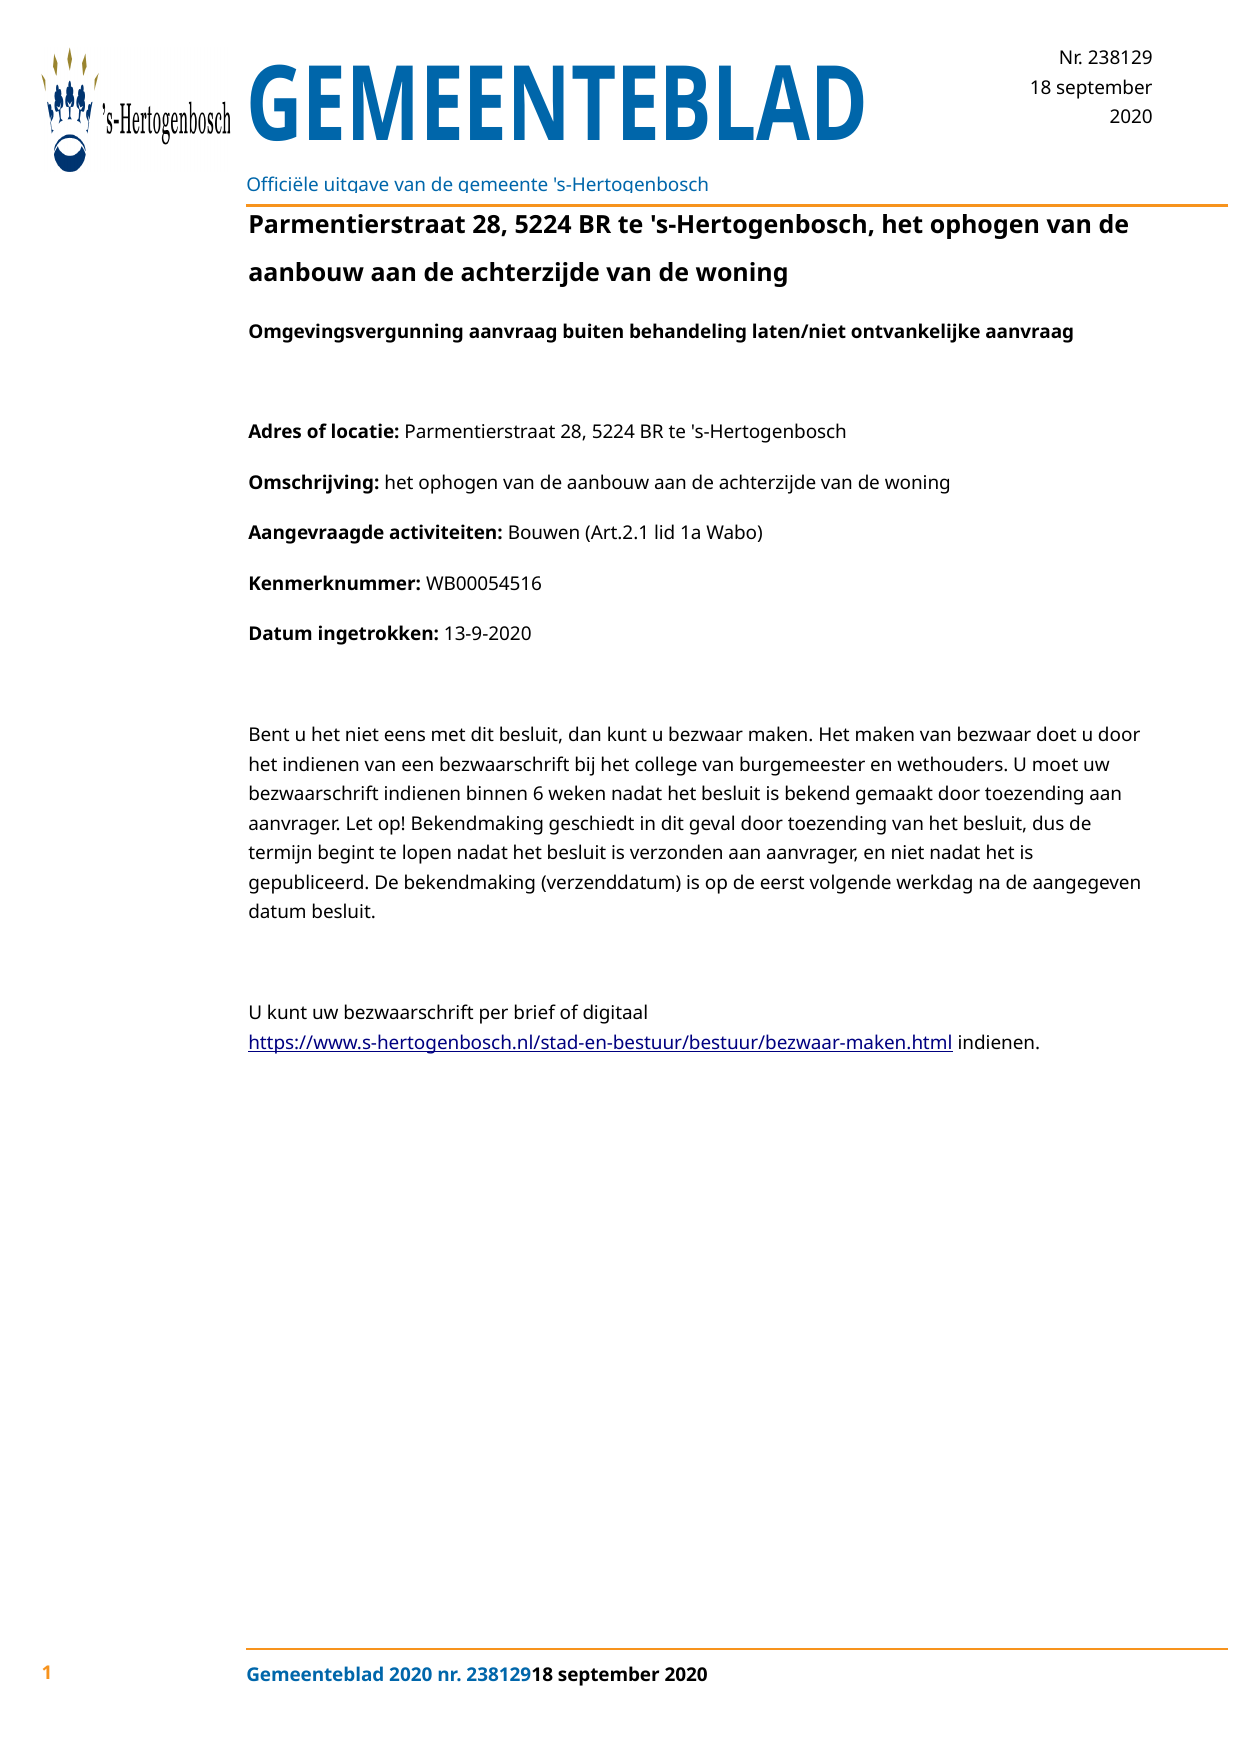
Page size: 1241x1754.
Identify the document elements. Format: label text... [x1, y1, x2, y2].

text Bent u het niet eens met dit besluit, dan kunt u bezwaar maken. Het maken van bezwaar doet u door het indienen van een bezwaarschrift bij het college van burgemeester en wethouders. U moet uw bezwaarschrift indienen binnen 6 weken nadat het besluit is bekend gemaakt door toezending aan aanvrager. Let op! Bekendmaking geschiedt in dit geval door toezending van het besluit, dus de termijn begint te lopen nadat het besluit is verzonden aan aanvrager, en niet nadat het is gepubliceerd. De bekendmaking (verzenddatum) is op de eerst volgende werkdag na de aangegeven datum besluit. [248, 721, 1152, 924]
text Omschrijving: het ophogen van de aanbouw aan de achterzijde van de woning [248, 469, 1152, 495]
text Datum ingetrokken: 13-9-2020 [248, 620, 1152, 646]
text Parmentierstraat 28, 5224 BR te 's-Hertogenbosch, het ophogen van de aanbouw aan de achterzijde van de woning [248, 207, 1152, 288]
text U kunt uw bezwaarschrift per brief of digitaal https://www.s-hertogenbosch.nl/stad-en-bestuur/bestuur/bezwaar-maken.html indienen. [248, 999, 1152, 1055]
text Kenmerknummer: WB00054516 [248, 570, 1152, 596]
text Aangevraagde activiteiten: Bouwen (Art.2.1 lid 1a Wabo) [248, 519, 1152, 545]
text Omgevingsvergunning aanvraag buiten behandeling laten/niet ontvankelijke aanvraag [248, 318, 1152, 344]
picture [41, 47, 231, 172]
text Adres of locatie: Parmentierstraat 28, 5224 BR te 's-Hertogenbosch [248, 419, 1152, 444]
